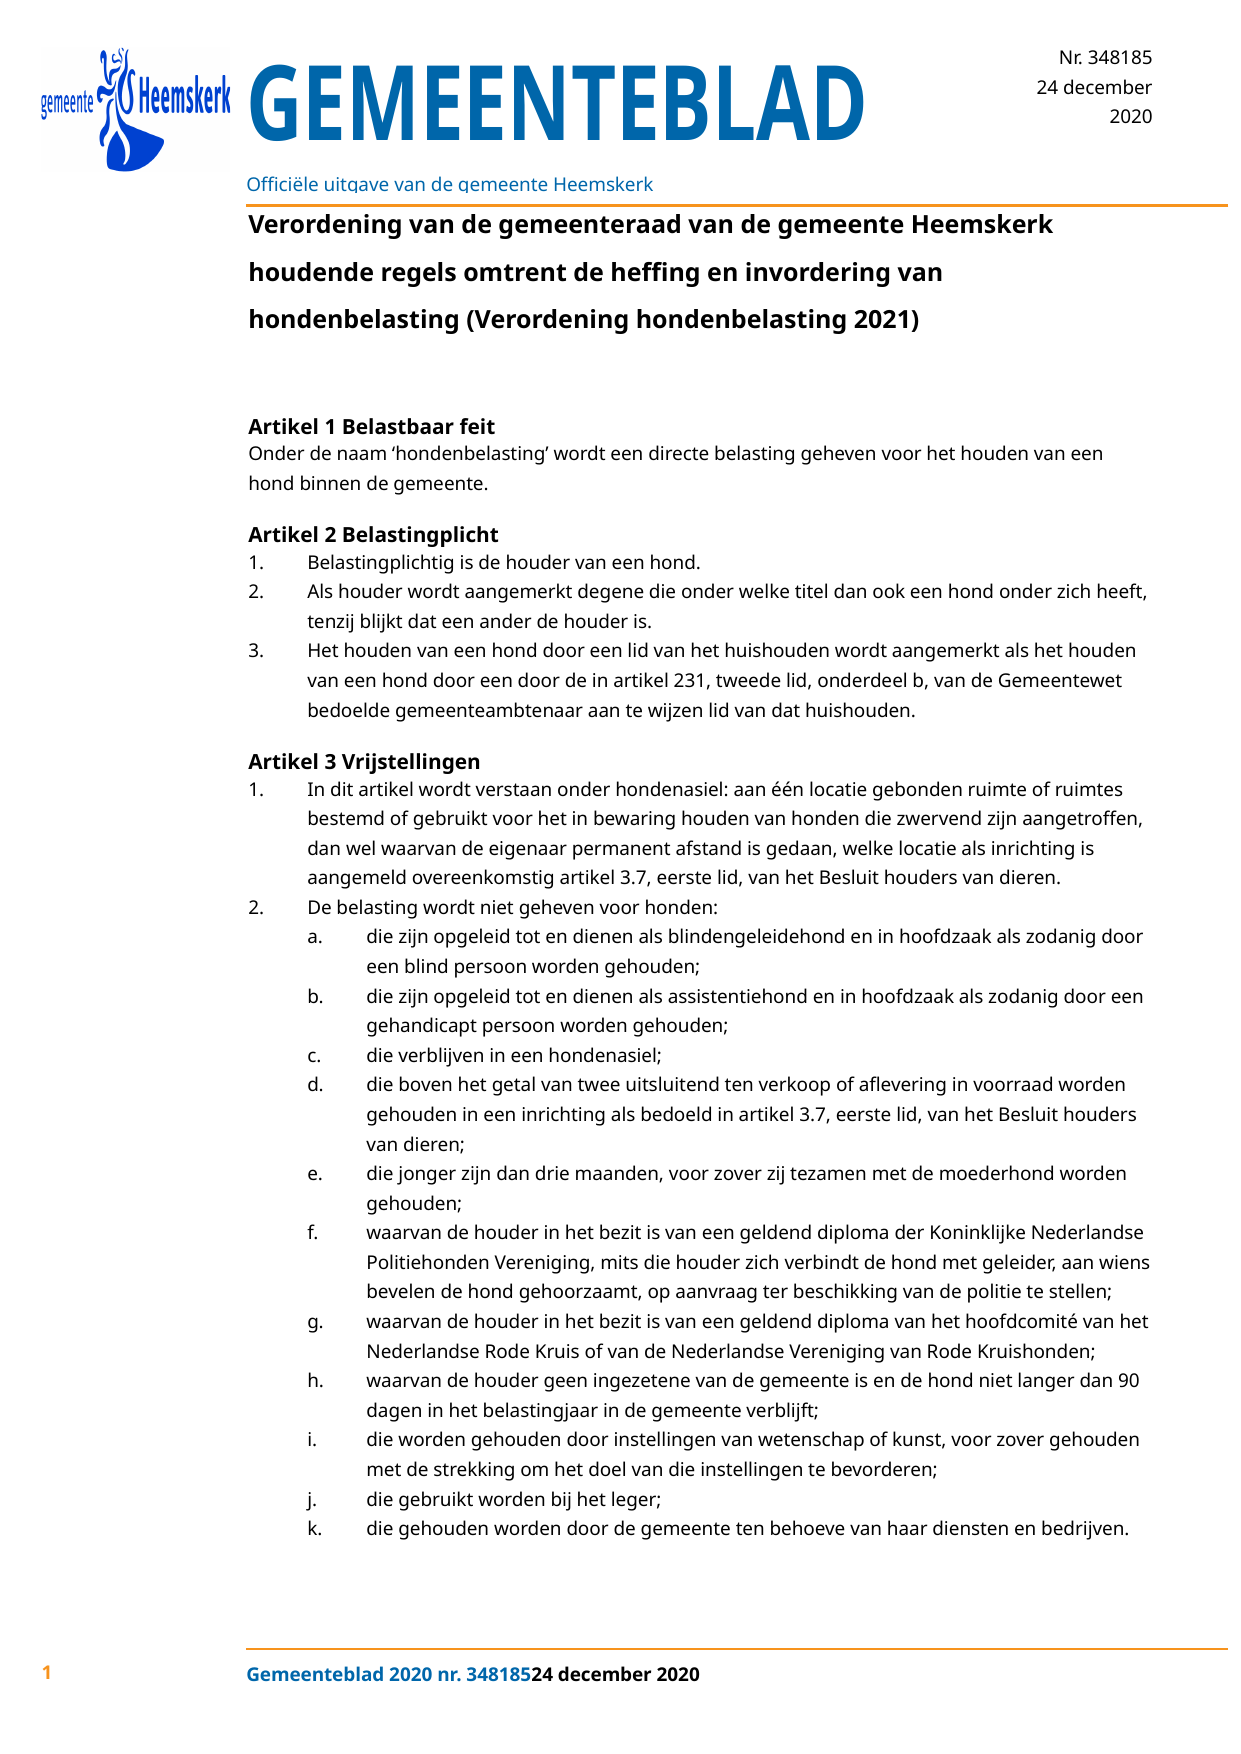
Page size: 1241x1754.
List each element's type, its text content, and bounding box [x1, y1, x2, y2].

list die zijn opgeleid tot en dienen als assistentiehond en in hoofdzaak als zodanig door een gehandicapt persoon worden gehouden; [307, 983, 1152, 1038]
list Belastingplichtig is de houder van een hond. [248, 549, 1152, 575]
list die boven het getal van twee uitsluitend ten verkoop of aflevering in voorraad worden gehouden in een inrichting als bedoeld in artikel 3.7, eerste lid, van het Besluit houders van dieren; [307, 1072, 1152, 1156]
list die worden gehouden door instellingen van wetenschap of kunst, voor zover gehouden met de strekking om het doel van die instellingen te bevorderen; [307, 1427, 1152, 1482]
text Artikel 2 Belastingplicht [248, 521, 1152, 549]
list die gehouden worden door de gemeente ten behoeve van haar diensten en bedrijven. [307, 1515, 1152, 1541]
list waarvan de houder geen ingezetene van de gemeente is en de hond niet langer dan 90 dagen in het belastingjaar in de gemeente verblijft; [307, 1367, 1152, 1423]
list die verblijven in een hondenasiel; [307, 1042, 1152, 1068]
text Verordening van de gemeenteraad van de gemeente Heemskerk houdende regels omtrent de heffing en invordering van hondenbelasting (Verordening hondenbelasting 2021) [248, 207, 1152, 336]
list die zijn opgeleid tot en dienen als blindengeleidehond en in hoofdzaak als zodanig door een blind persoon worden gehouden; [307, 924, 1152, 979]
list die jonger zijn dan drie maanden, voor zover zij tezamen met de moederhond worden gehouden; [307, 1160, 1152, 1216]
list waarvan de houder in het bezit is van een geldend diploma der Koninklijke Nederlandse Politiehonden Vereniging, mits die houder zich verbindt de hond met geleider, aan wiens bevelen de hond gehoorzaamt, op aanvraag ter beschikking van de politie te stellen; [307, 1219, 1152, 1304]
list waarvan de houder in het bezit is van een geldend diploma van het hoofdcomité van het Nederlandse Rode Kruis of van de Nederlandse Vereniging van Rode Kruishonden; [307, 1308, 1152, 1363]
list In dit artikel wordt verstaan onder hondenasiel: aan één locatie gebonden ruimte of ruimtes bestemd of gebruikt voor het in bewaring houden van honden die zwervend zijn aangetroffen, dan wel waarvan de eigenaar permanent afstand is gedaan, welke locatie als inrichting is aangemeld overeenkomstig artikel 3.7, eerste lid, van het Besluit houders van dieren. [248, 776, 1152, 890]
list Het houden van een hond door een lid van het huishouden wordt aangemerkt als het houden van een hond door een door de in artikel 231, tweede lid, onderdeel b, van de Gemeentewet bedoelde gemeenteambtenaar aan te wijzen lid van dat huishouden. [248, 638, 1152, 723]
text Onder de naam ‘hondenbelasting’ wordt een directe belasting geheven voor het houden van een hond binnen de gemeente. [248, 441, 1152, 496]
text Artikel 1 Belastbaar feit [248, 412, 1152, 441]
list die gebruikt worden bij het leger; [307, 1486, 1152, 1511]
list Als houder wordt aangemerkt degene die onder welke titel dan ook een hond onder zich heeft, tenzij blijkt dat een ander de houder is. [248, 578, 1152, 634]
text Artikel 3 Vrijstellingen [248, 747, 1152, 776]
picture [41, 47, 231, 172]
list De belasting wordt niet geheven voor honden: [248, 894, 1152, 920]
